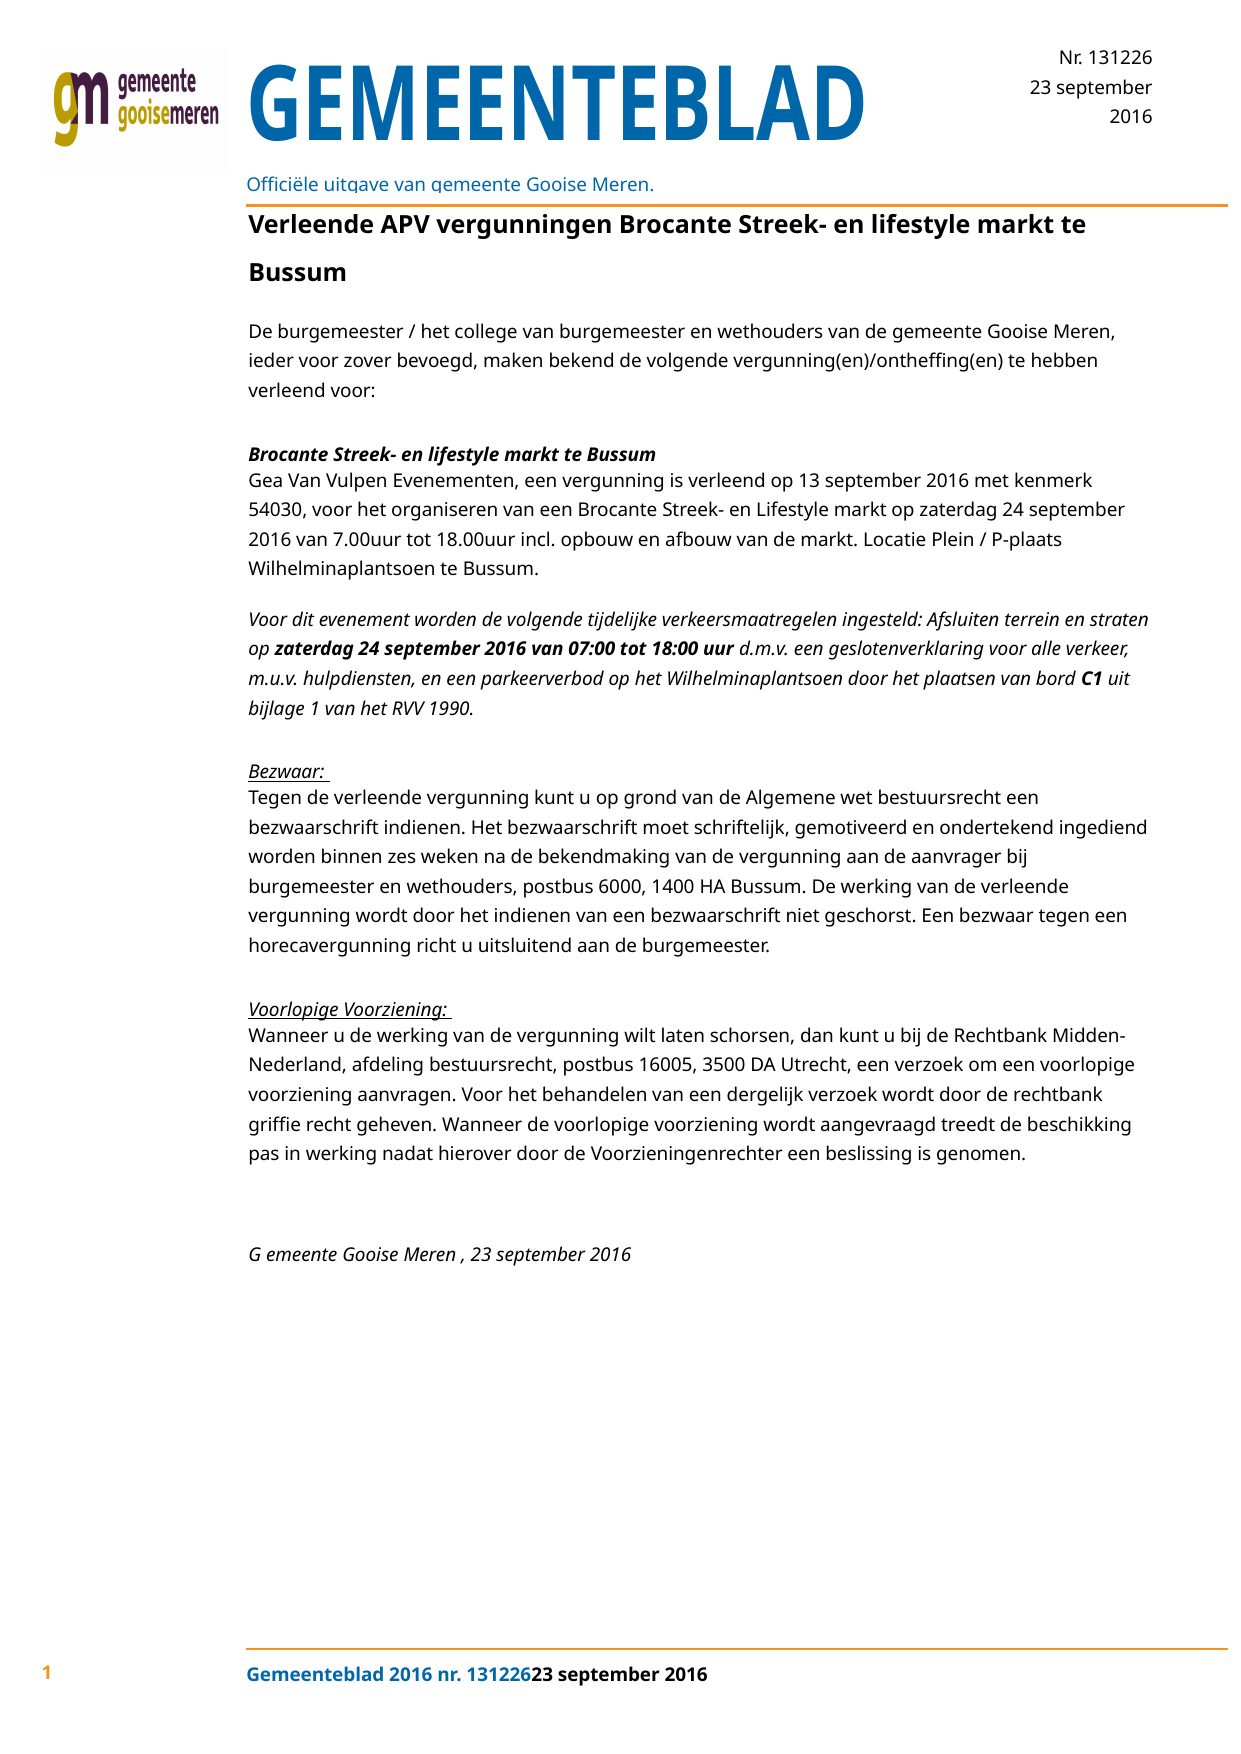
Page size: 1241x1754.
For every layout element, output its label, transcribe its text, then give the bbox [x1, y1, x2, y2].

text Gea Van Vulpen Evenementen, een vergunning is verleend op 13 september 2016 met kenmerk 54030, voor het organiseren van een Brocante Streek- en Lifestyle markt op zaterdag 24 september 2016 van 7.00uur tot 18.00uur incl. opbouw en afbouw van de markt. Locatie Plein / P-plaats Wilhelminaplantsoen te Bussum. [248, 467, 1152, 581]
text De burgemeester / het college van burgemeester en wethouders van de gemeente Gooise Meren, ieder voor zover bevoegd, maken bekend de volgende vergunning(en)/ontheffing(en) te hebben verleend voor: [248, 318, 1152, 403]
text Voor dit evenement worden de volgende tijdelijke verkeersmaatregelen ingesteld: Afsluiten terrein en straten op zaterdag 24 september 2016 van 07:00 tot 18:00 uur d.m.v. een geslotenverklaring voor alle verkeer, m.u.v. hulpdiensten, en een parkeerverbod op het Wilhelminaplantsoen door het plaatsen van bord C1 uit bijlage 1 van het RVV 1990. [248, 606, 1152, 720]
text Voorlopige Voorziening: [248, 996, 1152, 1022]
text Brocante Streek- en lifestyle markt te Bussum [248, 441, 1152, 467]
text Tegen de verleende vergunning kunt u op grond van de Algemene wet bestuursrecht een bezwaarschrift indienen. Het bezwaarschrift moet schriftelijk, gemotiveerd en ondertekend ingediend worden binnen zes weken na de bekendmaking van de vergunning aan de aanvrager bij burgemeester en wethouders, postbus 6000, 1400 HA Bussum. De werking van de verleende vergunning wordt door het indienen van een bezwaarschrift niet geschorst. Een bezwaar tegen een horecavergunning richt u uitsluitend aan de burgemeester. [248, 784, 1152, 958]
text G emeente Gooise Meren , 23 september 2016 [248, 1241, 1152, 1267]
text Verleende APV vergunningen Brocante Streek- en lifestyle markt te Bussum [248, 207, 1152, 288]
text Bezwaar: [248, 759, 1152, 784]
picture [41, 47, 231, 172]
text Wanneer u de werking van de vergunning wilt laten schorsen, dan kunt u bij de Rechtbank Midden-Nederland, afdeling bestuursrecht, postbus 16005, 3500 DA Utrecht, een verzoek om een voorlopige voorziening aanvragen. Voor het behandelen van een dergelijk verzoek wordt door de rechtbank griffie recht geheven. Wanneer de voorlopige voorziening wordt aangevraagd treedt de beschikking pas in werking nadat hierover door de Voorzieningenrechter een beslissing is genomen. [248, 1022, 1152, 1166]
